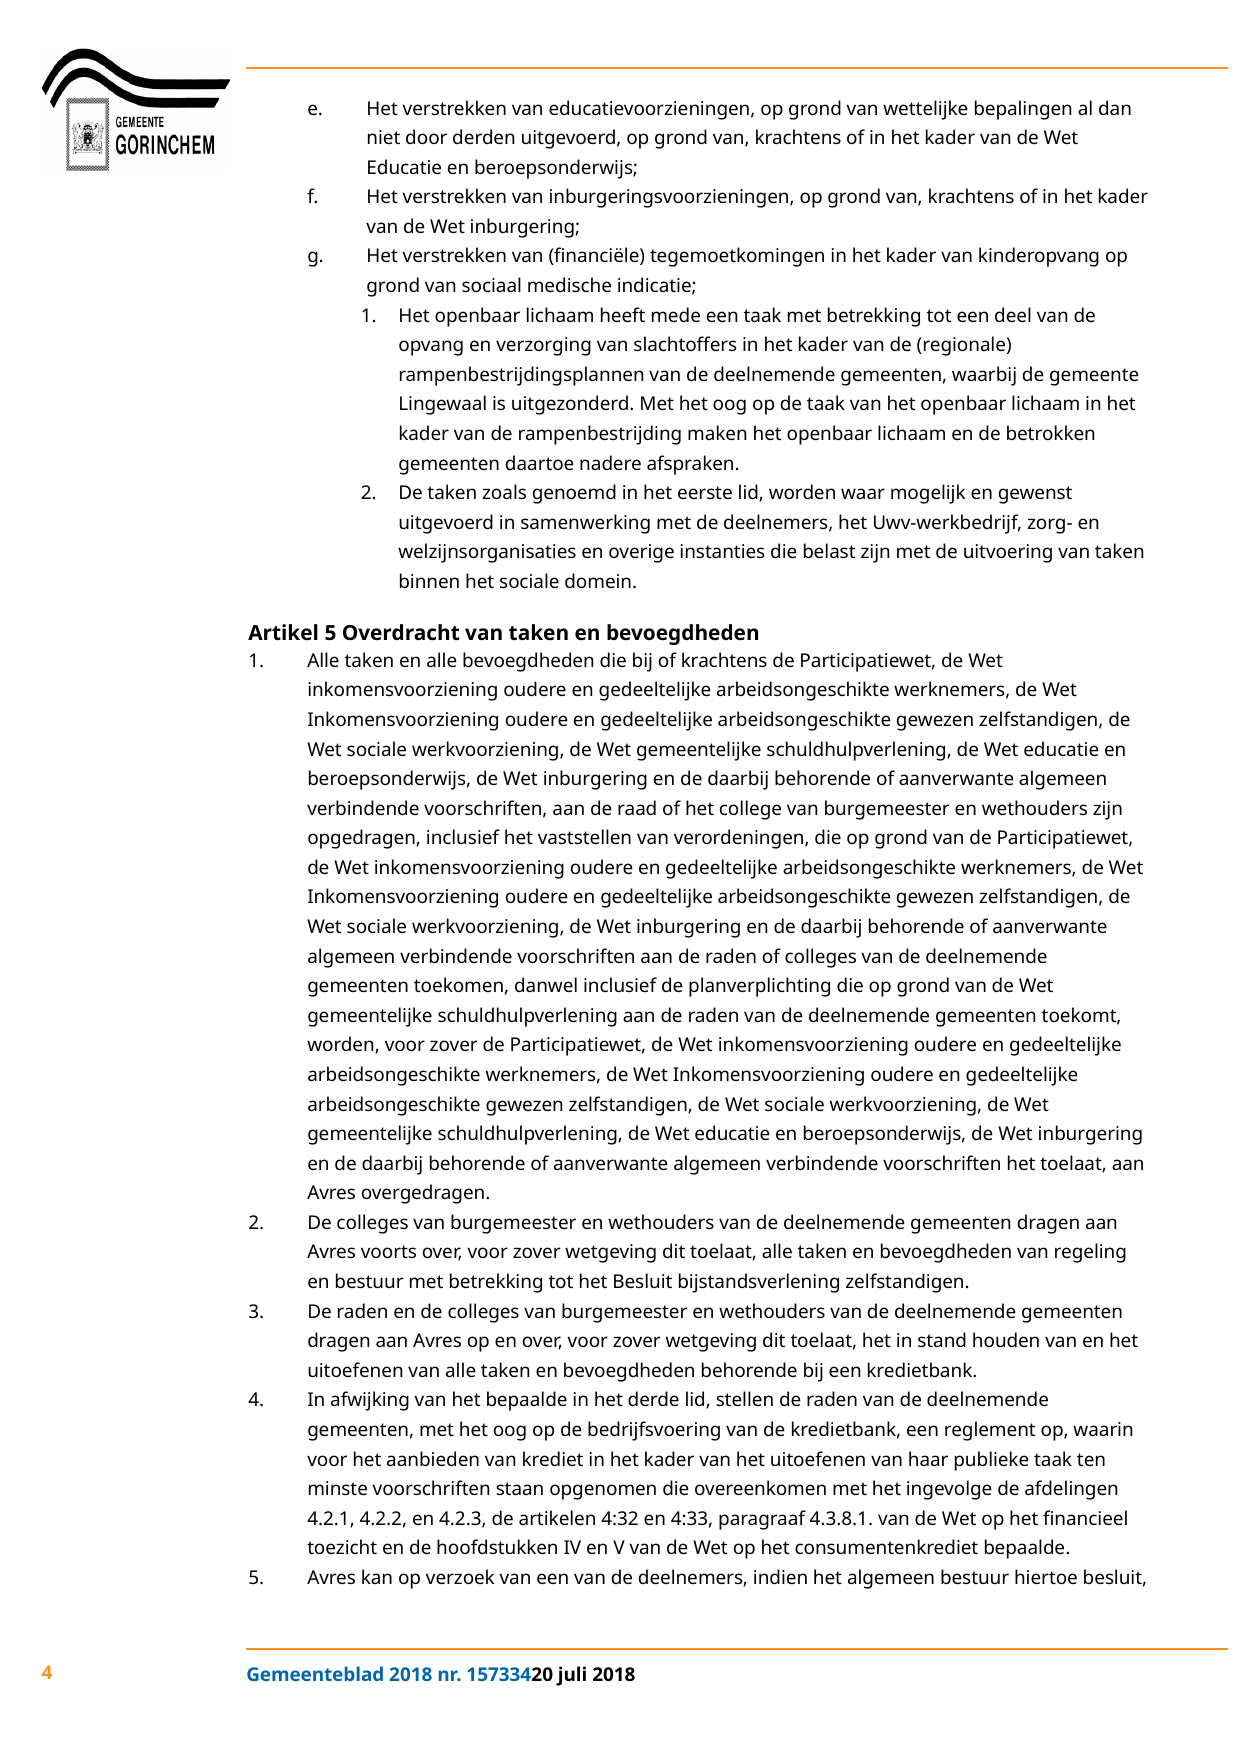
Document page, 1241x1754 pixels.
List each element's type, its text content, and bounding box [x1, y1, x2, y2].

list Het verstrekken van inburgeringsvoorzieningen, op grond van, krachtens of in het kader van de Wet inburgering; [307, 183, 1152, 239]
list Het verstrekken van (financiële) tegemoetkomingen in het kader van kinderopvang op grond van sociaal medische indicatie; [307, 243, 1152, 298]
list Alle taken en alle bevoegdheden die bij of krachtens de Participatiewet, de Wet inkomensvoorziening oudere en gedeeltelijke arbeidsongeschikte werknemers, de Wet Inkomensvoorziening oudere en gedeeltelijke arbeidsongeschikte gewezen zelfstandigen, de Wet sociale werkvoorziening, de Wet gemeentelijke schuldhulpverlening, de Wet educatie en beroepsonderwijs, de Wet inburgering en de daarbij behorende of aanverwante algemeen verbindende voorschriften, aan de raad of het college van burgemeester en wethouders zijn opgedragen, inclusief het vaststellen van verordeningen, die op grond van de Participatiewet, de Wet inkomensvoorziening oudere en gedeeltelijke arbeidsongeschikte werknemers, de Wet Inkomensvoorziening oudere en gedeeltelijke arbeidsongeschikte gewezen zelfstandigen, de Wet sociale werkvoorziening, de Wet inburgering en de daarbij behorende of aanverwante algemeen verbindende voorschriften aan de raden of colleges van de deelnemende gemeenten toekomen, danwel inclusief de planverplichting die op grond van de Wet gemeentelijke schuldhulpverlening aan de raden van de deelnemende gemeenten toekomt, worden, voor zover de Participatiewet, de Wet inkomensvoorziening oudere en gedeeltelijke arbeidsongeschikte werknemers, de Wet Inkomensvoorziening oudere en gedeeltelijke arbeidsongeschikte gewezen zelfstandigen, de Wet sociale werkvoorziening, de Wet gemeentelijke schuldhulpverlening, de Wet educatie en beroepsonderwijs, de Wet inburgering en de daarbij behorende of aanverwante algemeen verbindende voorschriften het toelaat, aan Avres overgedragen. [248, 647, 1152, 1205]
list Het openbaar lichaam heeft mede een taak met betrekking tot een deel van de opvang en verzorging van slachtoffers in het kader van de (regionale) rampenbestrijdingsplannen van de deelnemende gemeenten, waarbij de gemeente Lingewaal is uitgezonderd. Met het oog op de taak van het openbaar lichaam in het kader van de rampenbestrijding maken het openbaar lichaam en de betrokken gemeenten daartoe nadere afspraken. [361, 302, 1152, 476]
text Artikel 5 Overdracht van taken en bevoegdheden [248, 618, 1152, 647]
list De colleges van burgemeester en wethouders van de deelnemende gemeenten dragen aan Avres voorts over, voor zover wetgeving dit toelaat, alle taken en bevoegdheden van regeling en bestuur met betrekking tot het Besluit bijstandsverlening zelfstandigen. [248, 1209, 1152, 1294]
list In afwijking van het bepaalde in het derde lid, stellen de raden van de deelnemende gemeenten, met het oog op de bedrijfsvoering van de kredietbank, een reglement op, waarin voor het aanbieden van krediet in het kader van het uitoefenen van haar publieke taak ten minste voorschriften staan opgenomen die overeenkomen met het ingevolge de afdelingen 4.2.1, 4.2.2, en 4.2.3, de artikelen 4:32 en 4:33, paragraaf 4.3.8.1. van de Wet op het financieel toezicht en de hoofdstukken IV en V van de Wet op het consumentenkrediet bepaalde. [248, 1387, 1152, 1560]
picture [41, 47, 231, 172]
list De raden en de colleges van burgemeester en wethouders van de deelnemende gemeenten dragen aan Avres op en over, voor zover wetgeving dit toelaat, het in stand houden van en het uitoefenen van alle taken en bevoegdheden behorende bij een kredietbank. [248, 1298, 1152, 1383]
list Het verstrekken van educatievoorzieningen, op grond van wettelijke bepalingen al dan niet door derden uitgevoerd, op grond van, krachtens of in het kader van de Wet Educatie en beroepsonderwijs; [307, 95, 1152, 180]
list Avres kan op verzoek van een van de deelnemers, indien het algemeen bestuur hiertoe besluit, [248, 1564, 1152, 1590]
list De taken zoals genoemd in het eerste lid, worden waar mogelijk en gewenst uitgevoerd in samenwerking met de deelnemers, het Uwv-werkbedrijf, zorg- en welzijnsorganisaties en overige instanties die belast zijn met de uitvoering van taken binnen het sociale domein. [361, 479, 1152, 594]
